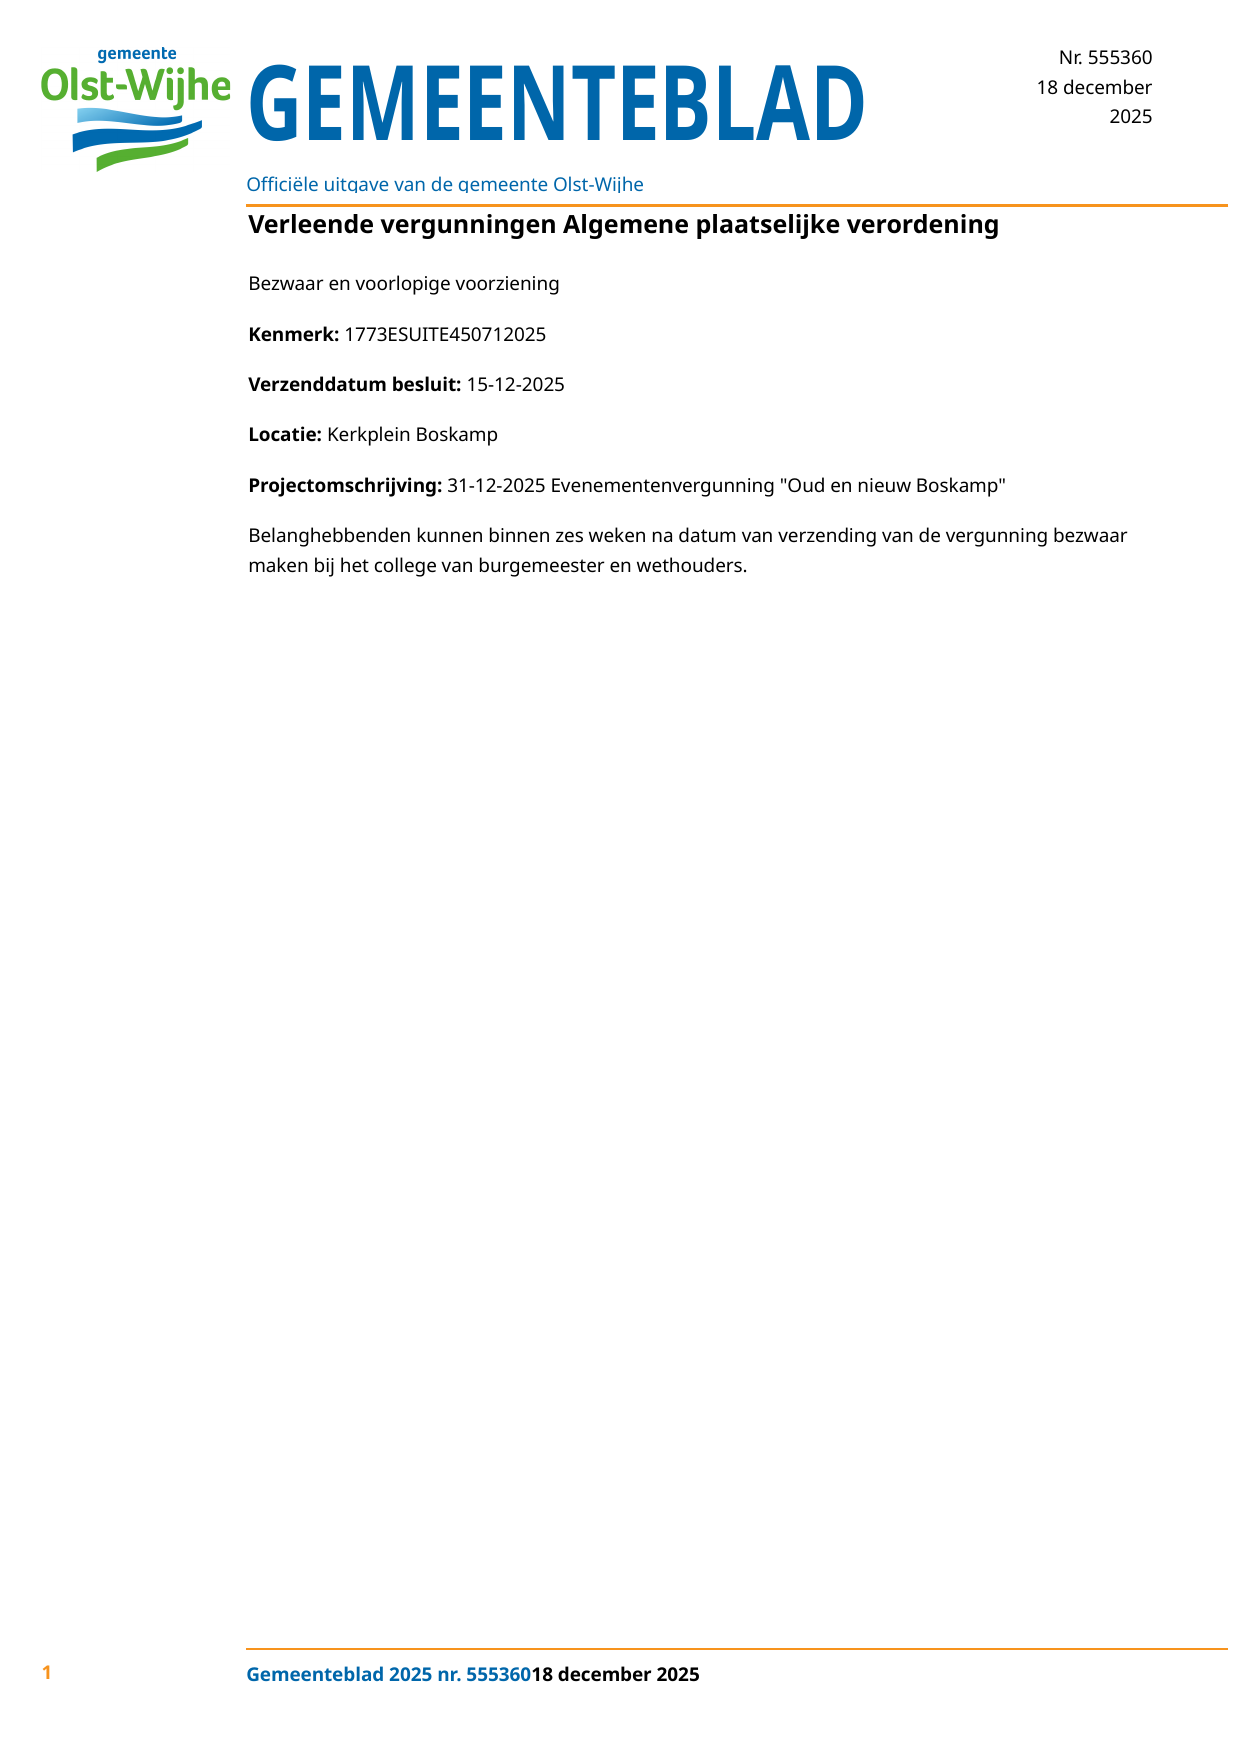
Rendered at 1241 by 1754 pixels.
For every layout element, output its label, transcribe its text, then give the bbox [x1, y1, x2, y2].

text Projectomschrijving: 31-12-2025 Evenementenvergunning "Oud en nieuw Boskamp" [248, 472, 1152, 498]
picture [41, 47, 231, 172]
text Verleende vergunningen Algemene plaatselijke verordening [248, 207, 1152, 241]
text Locatie: Kerkplein Boskamp [248, 422, 1152, 447]
text Belanghebbenden kunnen binnen zes weken na datum van verzending van de vergunning bezwaar maken bij het college van burgemeester en wethouders. [248, 522, 1152, 578]
text Verzenddatum besluit: 15-12-2025 [248, 371, 1152, 397]
text Bezwaar en voorlopige voorziening [248, 270, 1152, 296]
text Kenmerk: 1773ESUITE450712025 [248, 321, 1152, 346]
